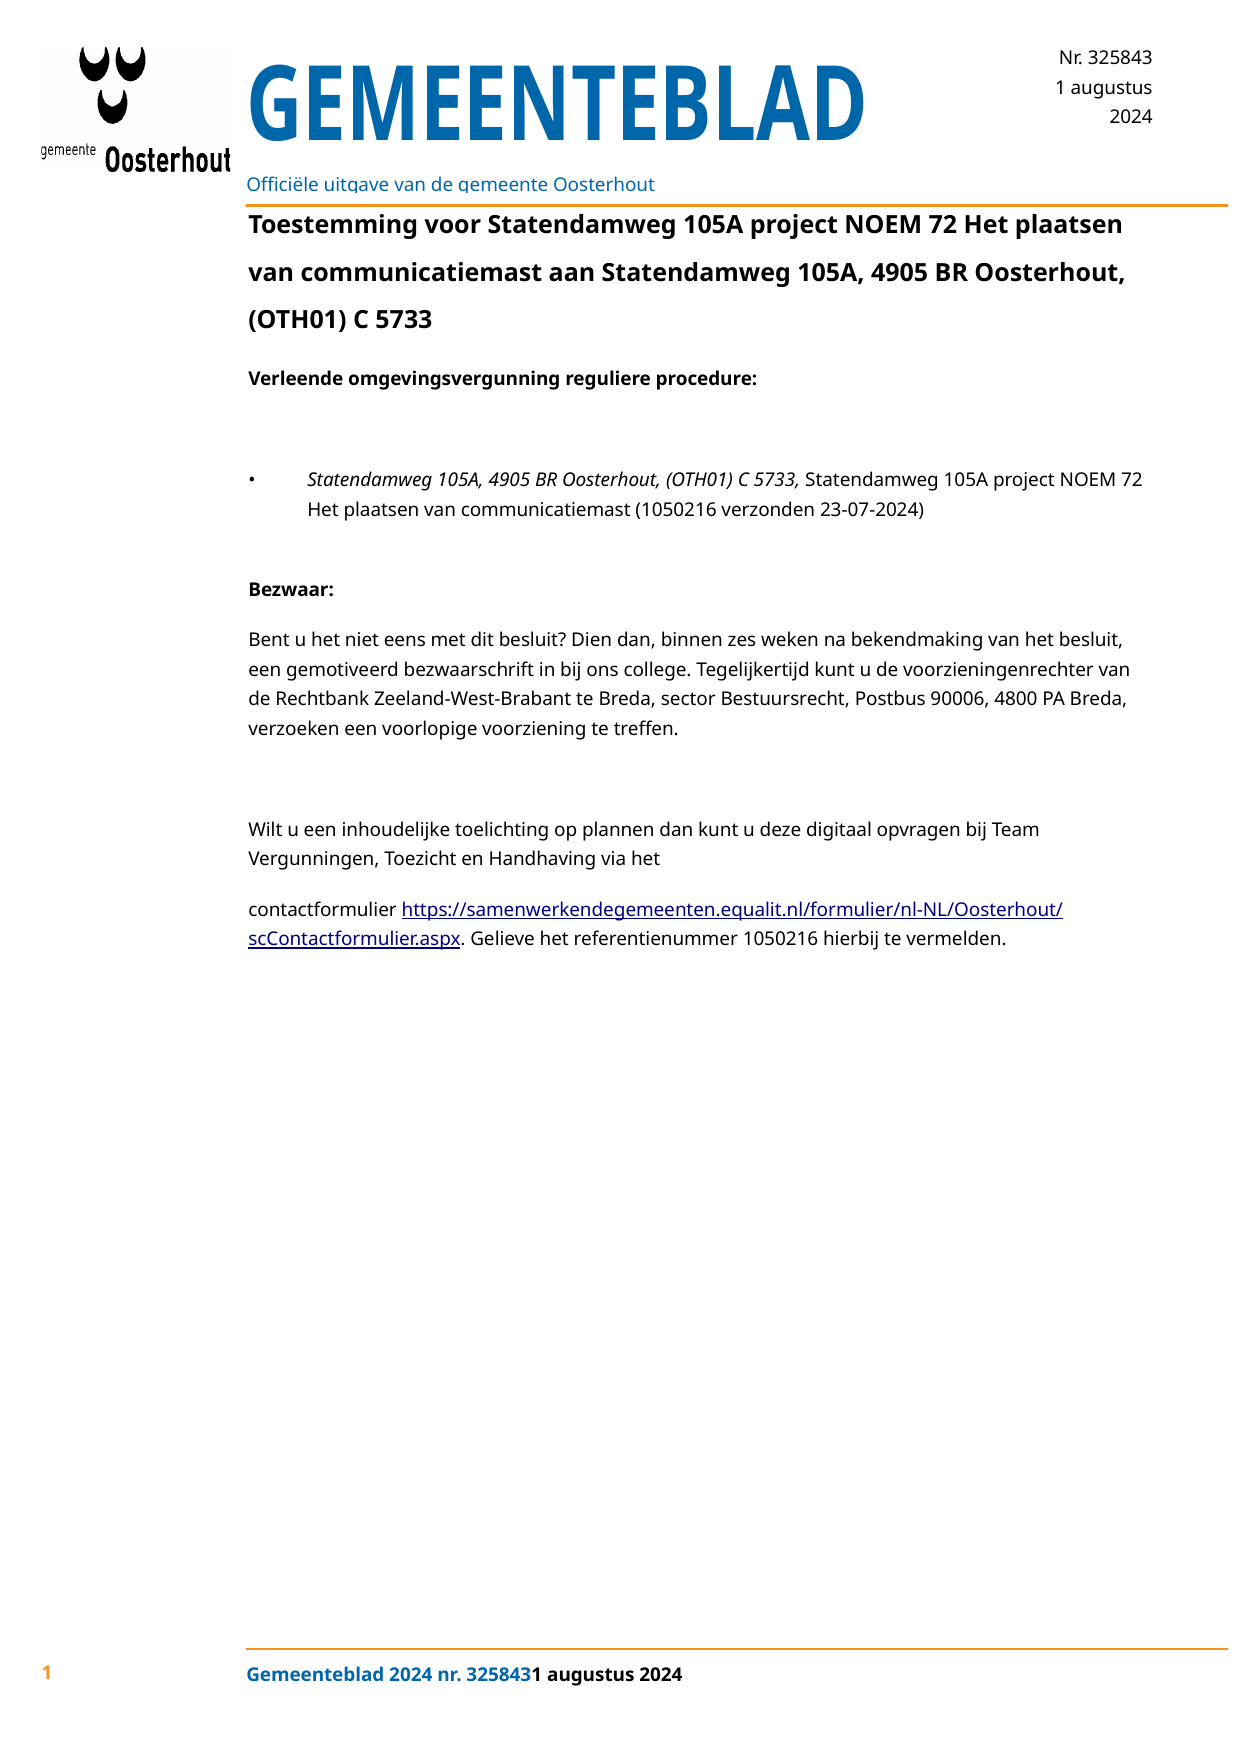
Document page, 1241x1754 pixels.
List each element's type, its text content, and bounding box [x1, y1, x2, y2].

text Bent u het niet eens met dit besluit? Dien dan, binnen zes weken na bekendmaking van het besluit, een gemotiveerd bezwaarschrift in bij ons college. Tegelijkertijd kunt u de voorzieningenrechter van de Rechtbank Zeeland-West-Brabant te Breda, sector Bestuursrecht, Postbus 90006, 4800 PA Breda, verzoeken een voorlopige voorziening te treffen. [248, 626, 1152, 741]
text contactformulier https://samenwerkendegemeenten.equalit.nl/formulier/nl-NL/Oosterhout/scContactformulier.aspx. Gelieve het referentienummer 1050216 hierbij te vermelden. [248, 896, 1152, 951]
text Wilt u een inhoudelijke toelichting op plannen dan kunt u deze digitaal opvragen bij Team Vergunningen, Toezicht en Handhaving via het [248, 816, 1152, 871]
text Bezwaar: [248, 576, 1152, 602]
text Verleende omgevingsvergunning reguliere procedure: [248, 366, 1152, 391]
picture [41, 47, 231, 172]
list Statendamweg 105A, 4905 BR Oosterhout, (OTH01) C 5733, Statendamweg 105A project NOEM 72 Het plaatsen van communicatiemast (1050216 verzonden 23-07-2024) [248, 466, 1152, 522]
text Toestemming voor Statendamweg 105A project NOEM 72 Het plaatsen van communicatiemast aan Statendamweg 105A, 4905 BR Oosterhout, (OTH01) C 5733 [248, 207, 1152, 336]
